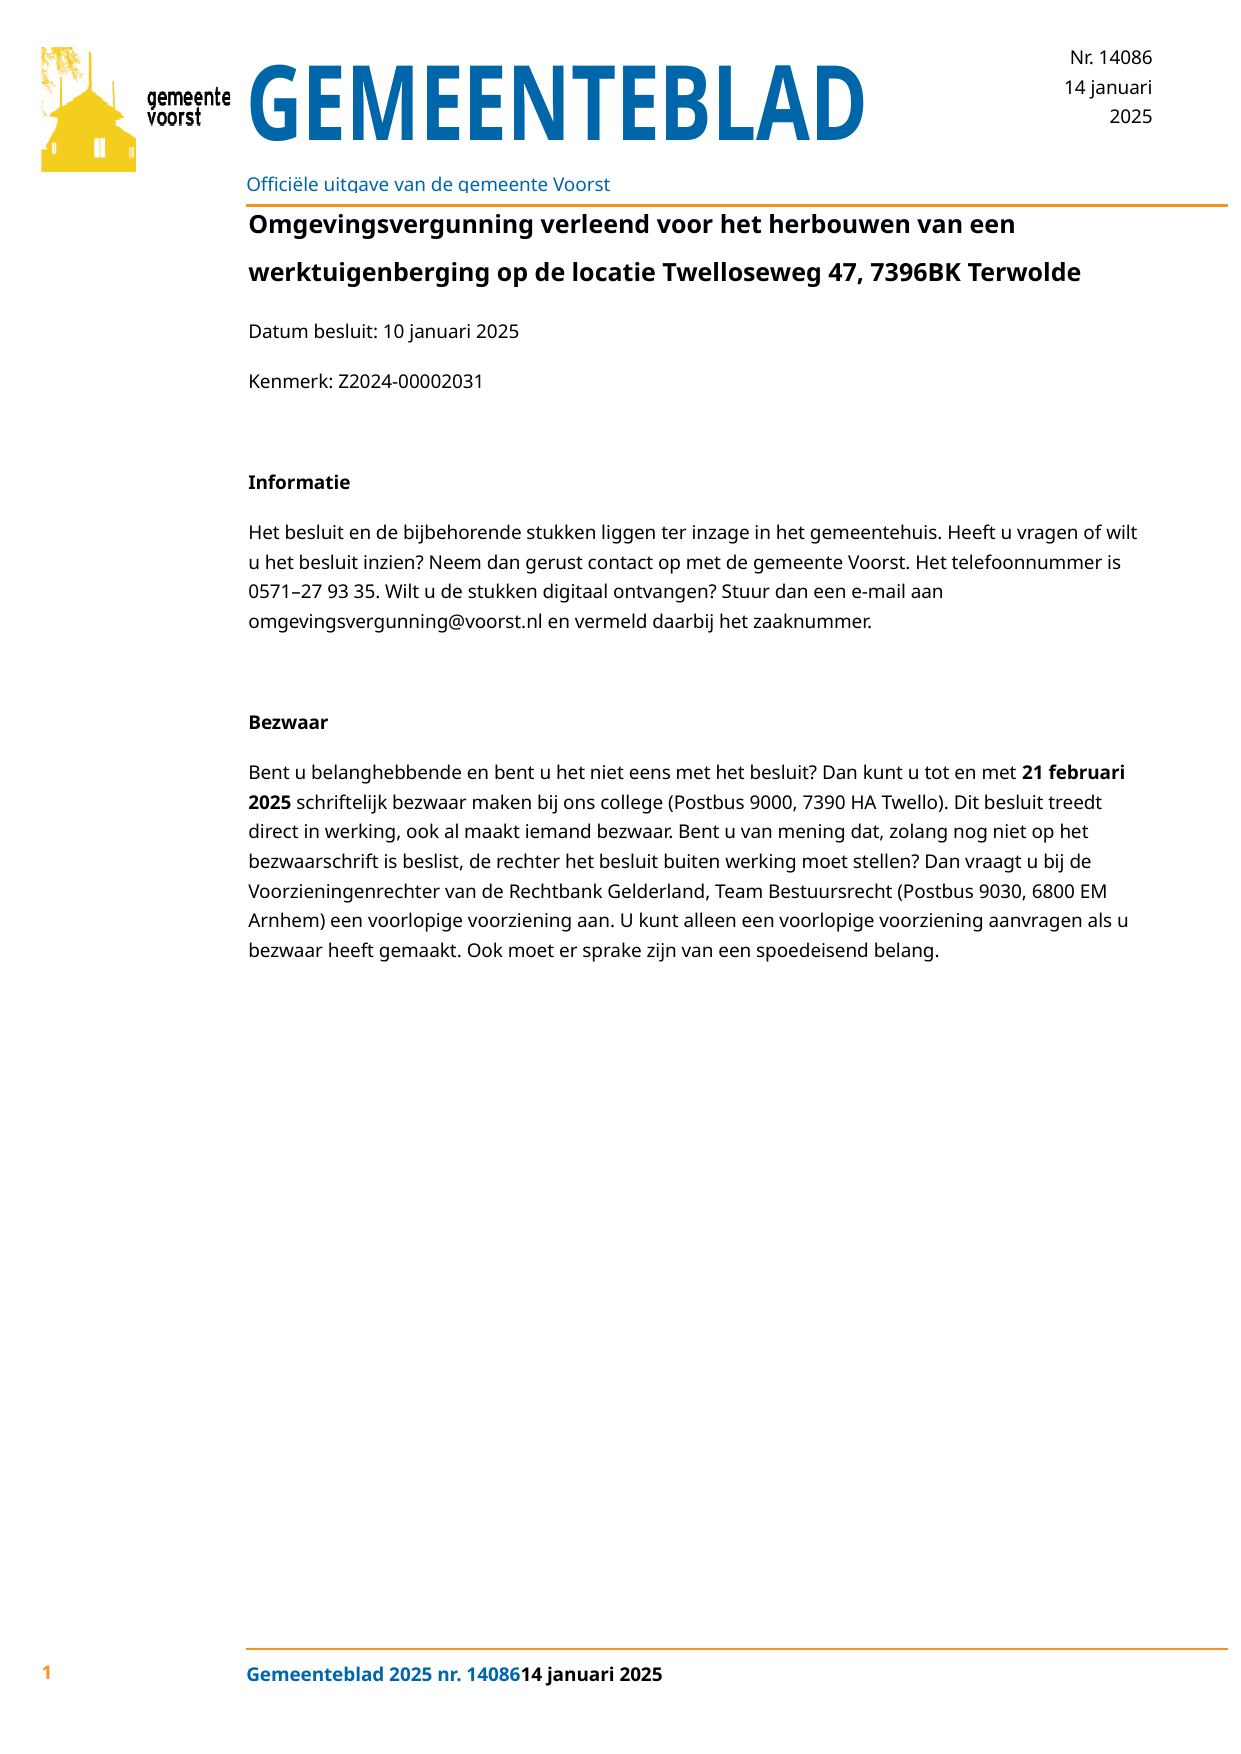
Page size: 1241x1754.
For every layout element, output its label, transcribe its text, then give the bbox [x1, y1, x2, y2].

text Bent u belanghebbende en bent u het niet eens met het besluit? Dan kunt u tot en met 21 februari 2025 schriftelijk bezwaar maken bij ons college (Postbus 9000, 7390 HA Twello). Dit besluit treedt direct in werking, ook al maakt iemand bezwaar. Bent u van mening dat, zolang nog niet op het bezwaarschrift is beslist, de rechter het besluit buiten werking moet stellen? Dan vraagt u bij de Voorzieningenrechter van de Rechtbank Gelderland, Team Bestuursrecht (Postbus 9030, 6800 EM Arnhem) een voorlopige voorziening aan. U kunt alleen een voorlopige voorziening aanvragen als u bezwaar heeft gemaakt. Ook moet er sprake zijn van een spoedeisend belang. [248, 759, 1152, 963]
text Informatie [248, 469, 1152, 495]
text Omgevingsvergunning verleend voor het herbouwen van een werktuigenberging op de locatie Twelloseweg 47, 7396BK Terwolde [248, 207, 1152, 288]
text Datum besluit: 10 januari 2025 [248, 318, 1152, 344]
text Kenmerk: Z2024-00002031 [248, 368, 1152, 394]
text Het besluit en de bijbehorende stukken liggen ter inzage in het gemeentehuis. Heeft u vragen of wilt u het besluit inzien? Neem dan gerust contact op met de gemeente Voorst. Het telefoonnummer is 0571–27 93 35. Wilt u de stukken digitaal ontvangen? Stuur dan een e-mail aan omgevingsvergunning@voorst.nl en vermeld daarbij het zaaknummer. [248, 519, 1152, 634]
text Bezwaar [248, 709, 1152, 735]
picture [41, 47, 231, 172]
